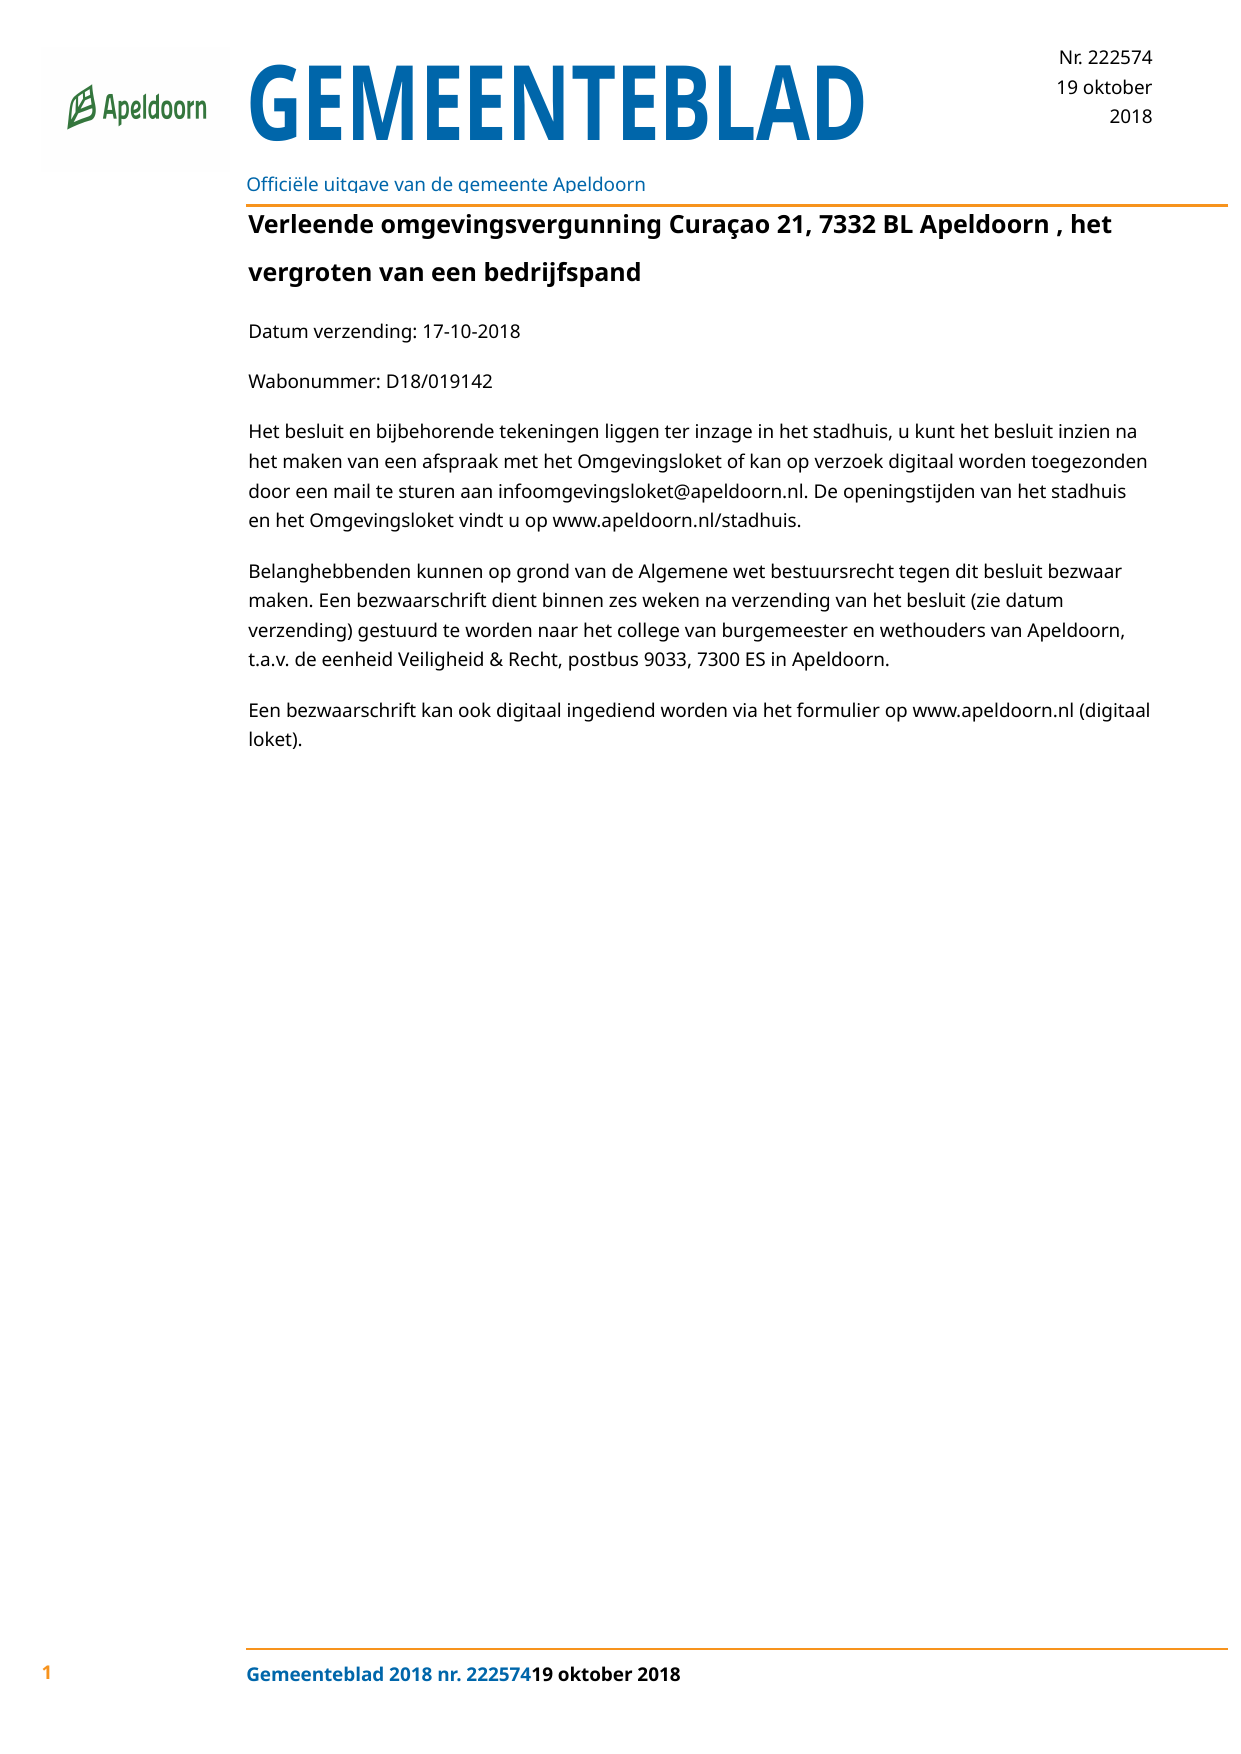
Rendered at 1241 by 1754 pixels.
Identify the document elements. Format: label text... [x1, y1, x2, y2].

text Belanghebbenden kunnen op grond van de Algemene wet bestuursrecht tegen dit besluit bezwaar maken. Een bezwaarschrift dient binnen zes weken na verzending van het besluit (zie datum verzending) gestuurd te worden naar het college van burgemeester en wethouders van Apeldoorn, t.a.v. de eenheid Veiligheid & Recht, postbus 9033, 7300 ES in Apeldoorn. [248, 558, 1152, 672]
text Een bezwaarschrift kan ook digitaal ingediend worden via het formulier op www.apeldoorn.nl (digitaal loket). [248, 697, 1152, 752]
text Het besluit en bijbehorende tekeningen liggen ter inzage in het stadhuis, u kunt het besluit inzien na het maken van een afspraak met het Omgevingsloket of kan op verzoek digitaal worden toegezonden door een mail te sturen aan infoomgevingsloket@apeldoorn.nl. De openingstijden van het stadhuis en het Omgevingsloket vindt u op www.apeldoorn.nl/stadhuis. [248, 419, 1152, 533]
text Wabonummer: D18/019142 [248, 368, 1152, 394]
text Datum verzending: 17-10-2018 [248, 318, 1152, 344]
text Verleende omgevingsvergunning Curaçao 21, 7332 BL Apeldoorn , het vergroten van een bedrijfspand [248, 207, 1152, 288]
picture [41, 47, 231, 172]
